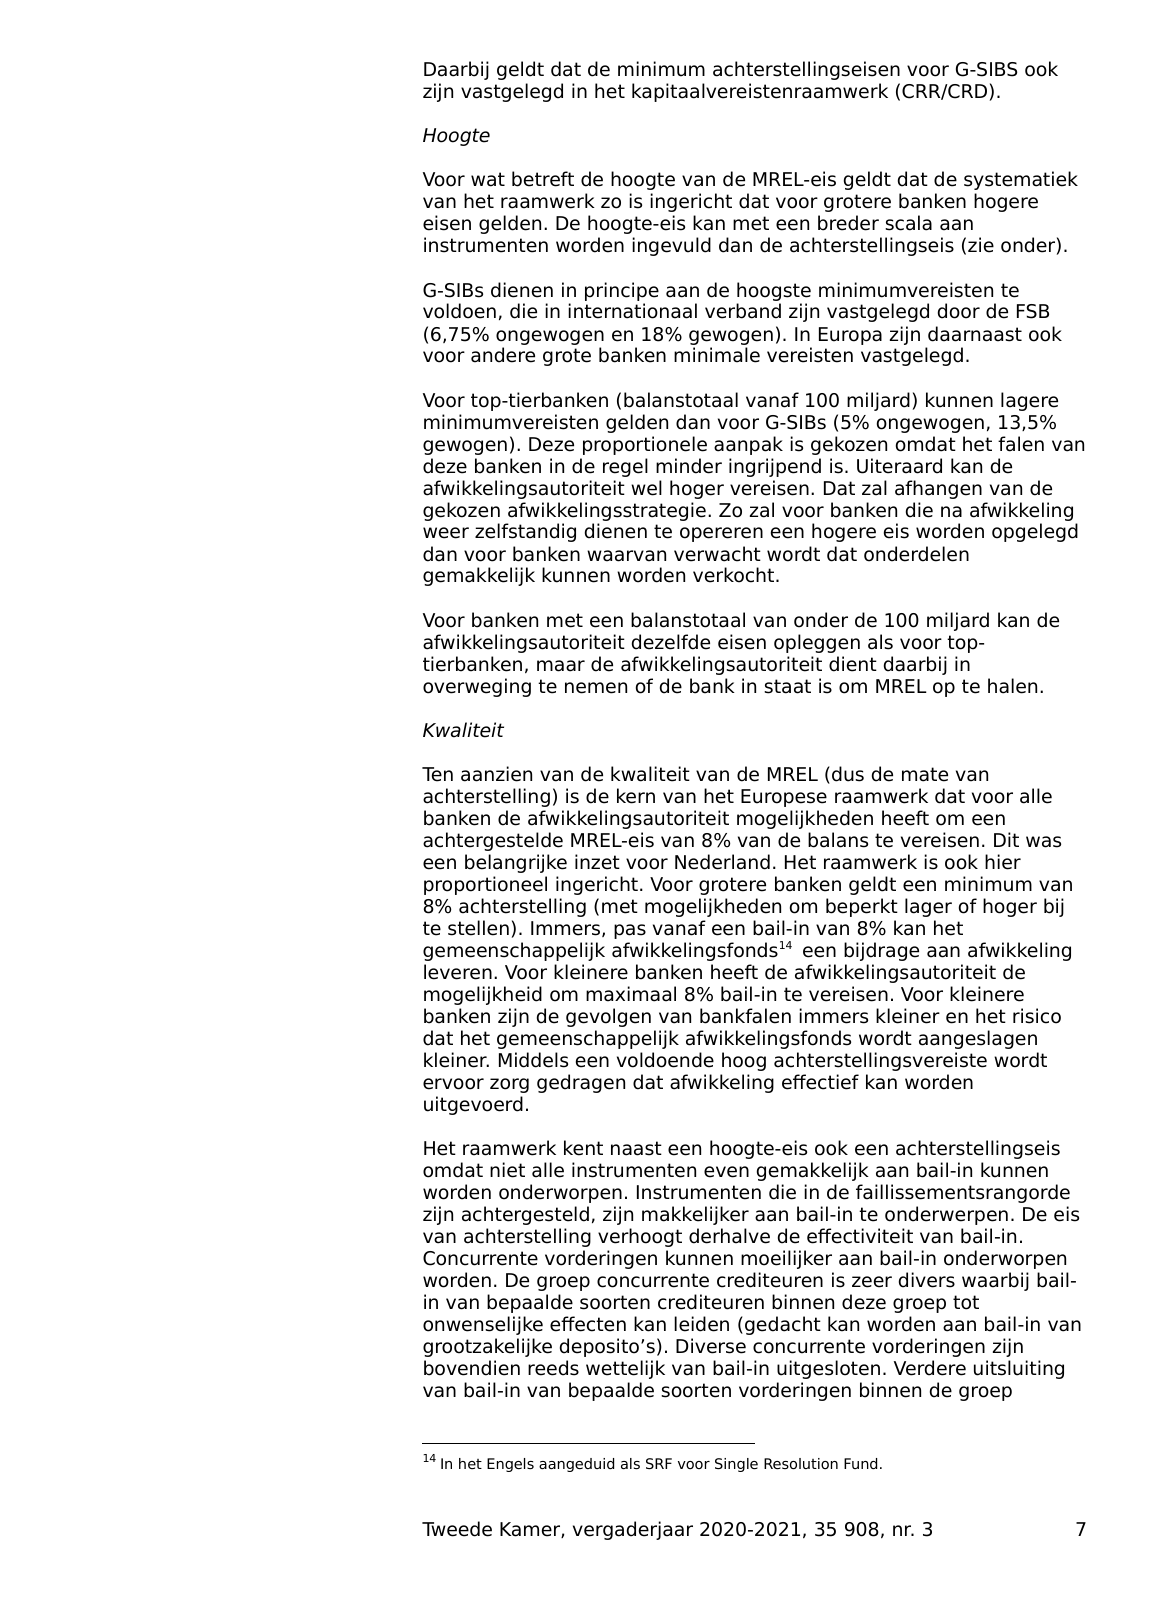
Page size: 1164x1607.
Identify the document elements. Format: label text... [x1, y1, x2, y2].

text Het raamwerk kent naast een hoogte-eis ook een achterstellingseis omdat niet alle instrumenten even gemakkelijk aan bail-in kunnen worden onderworpen. Instrumenten die in de faillissementsrangorde zijn achtergesteld, zijn makkelijker aan bail-in te onderwerpen. De eis van achterstelling verhoogt derhalve de effectiviteit van bail-in. Concurrente vorderingen kunnen moeilijker aan bail-in onderworpen worden. De groep concurrente crediteuren is zeer divers waarbij bail-in van bepaalde soorten crediteuren binnen deze groep tot onwenselijke effecten kan leiden (gedacht kan worden aan bail-in van grootzakelijke deposito’s). Diverse concurrente vorderingen zijn bovendien reeds wettelijk van bail-in uitgesloten. Verdere uitsluiting van bail-in van bepaalde soorten vorderingen binnen de groep [422, 1138, 1087, 1401]
text Ten aanzien van de kwaliteit van de MREL (dus de mate van achterstelling) is de kern van het Europese raamwerk dat voor alle banken de afwikkelingsautoriteit mogelijkheden heeft om een achtergestelde MREL-eis van 8% van de balans te vereisen. Dit was een belangrijke inzet voor Nederland. Het raamwerk is ook hier proportioneel ingericht. Voor grotere banken geldt een minimum van 8% achterstelling (met mogelijkheden om beperkt lager of hoger bij te stellen). Immers, pas vanaf een bail-in van 8% kan het gemeenschappelijk afwikkelingsfonds een bijdrage aan afwikkeling leveren. Voor kleinere banken heeft de afwikkelingsautoriteit de mogelijkheid om maximaal 8% bail-in te vereisen. Voor kleinere banken zijn de gevolgen van bankfalen immers kleiner en het risico dat het gemeenschappelijk afwikkelingsfonds wordt aangeslagen kleiner. Middels een voldoende hoog achterstellingsvereiste wordt ervoor zorg gedragen dat afwikkeling effectief kan worden uitgevoerd. [422, 764, 1087, 1116]
text Daarbij geldt dat de minimum achterstellingseisen voor G-SIBS ook zijn vastgelegd in het kapitaalvereistenraamwerk (CRR/CRD). [422, 59, 1087, 103]
text G-SIBs dienen in principe aan de hoogste minimumvereisten te voldoen, die in internationaal verband zijn vastgelegd door de FSB (6,75% ongewogen en 18% gewogen). In Europa zijn daarnaast ook voor andere grote banken minimale vereisten vastgelegd. [422, 279, 1087, 367]
subtitle Kwaliteit [422, 720, 1087, 742]
text Voor banken met een balanstotaal van onder de 100 miljard kan de afwikkelingsautoriteit dezelfde eisen opleggen als voor top-tierbanken, maar de afwikkelingsautoriteit dient daarbij in overweging te nemen of de bank in staat is om MREL op te halen. [422, 609, 1087, 697]
text Voor top-tierbanken (balanstotaal vanaf 100 miljard) kunnen lagere minimumvereisten gelden dan voor G-SIBs (5% ongewogen, 13,5% gewogen). Deze proportionele aanpak is gekozen omdat het falen van deze banken in de regel minder ingrijpend is. Uiteraard kan de afwikkelingsautoriteit wel hoger vereisen. Dat zal afhangen van de gekozen afwikkelingsstrategie. Zo zal voor banken die na afwikkeling weer zelfstandig dienen te opereren een hogere eis worden opgelegd dan voor banken waarvan verwacht wordt dat onderdelen gemakkelijk kunnen worden verkocht. [422, 389, 1087, 587]
subtitle Hoogte [422, 125, 1087, 147]
text Voor wat betreft de hoogte van de MREL-eis geldt dat de systematiek van het raamwerk zo is ingericht dat voor grotere banken hogere eisen gelden. De hoogte-eis kan met een breder scala aan instrumenten worden ingevuld dan de achterstellingseis (zie onder). [422, 169, 1087, 257]
text In het Engels aangeduid als SRF voor Single Resolution Fund. [422, 1452, 1087, 1474]
